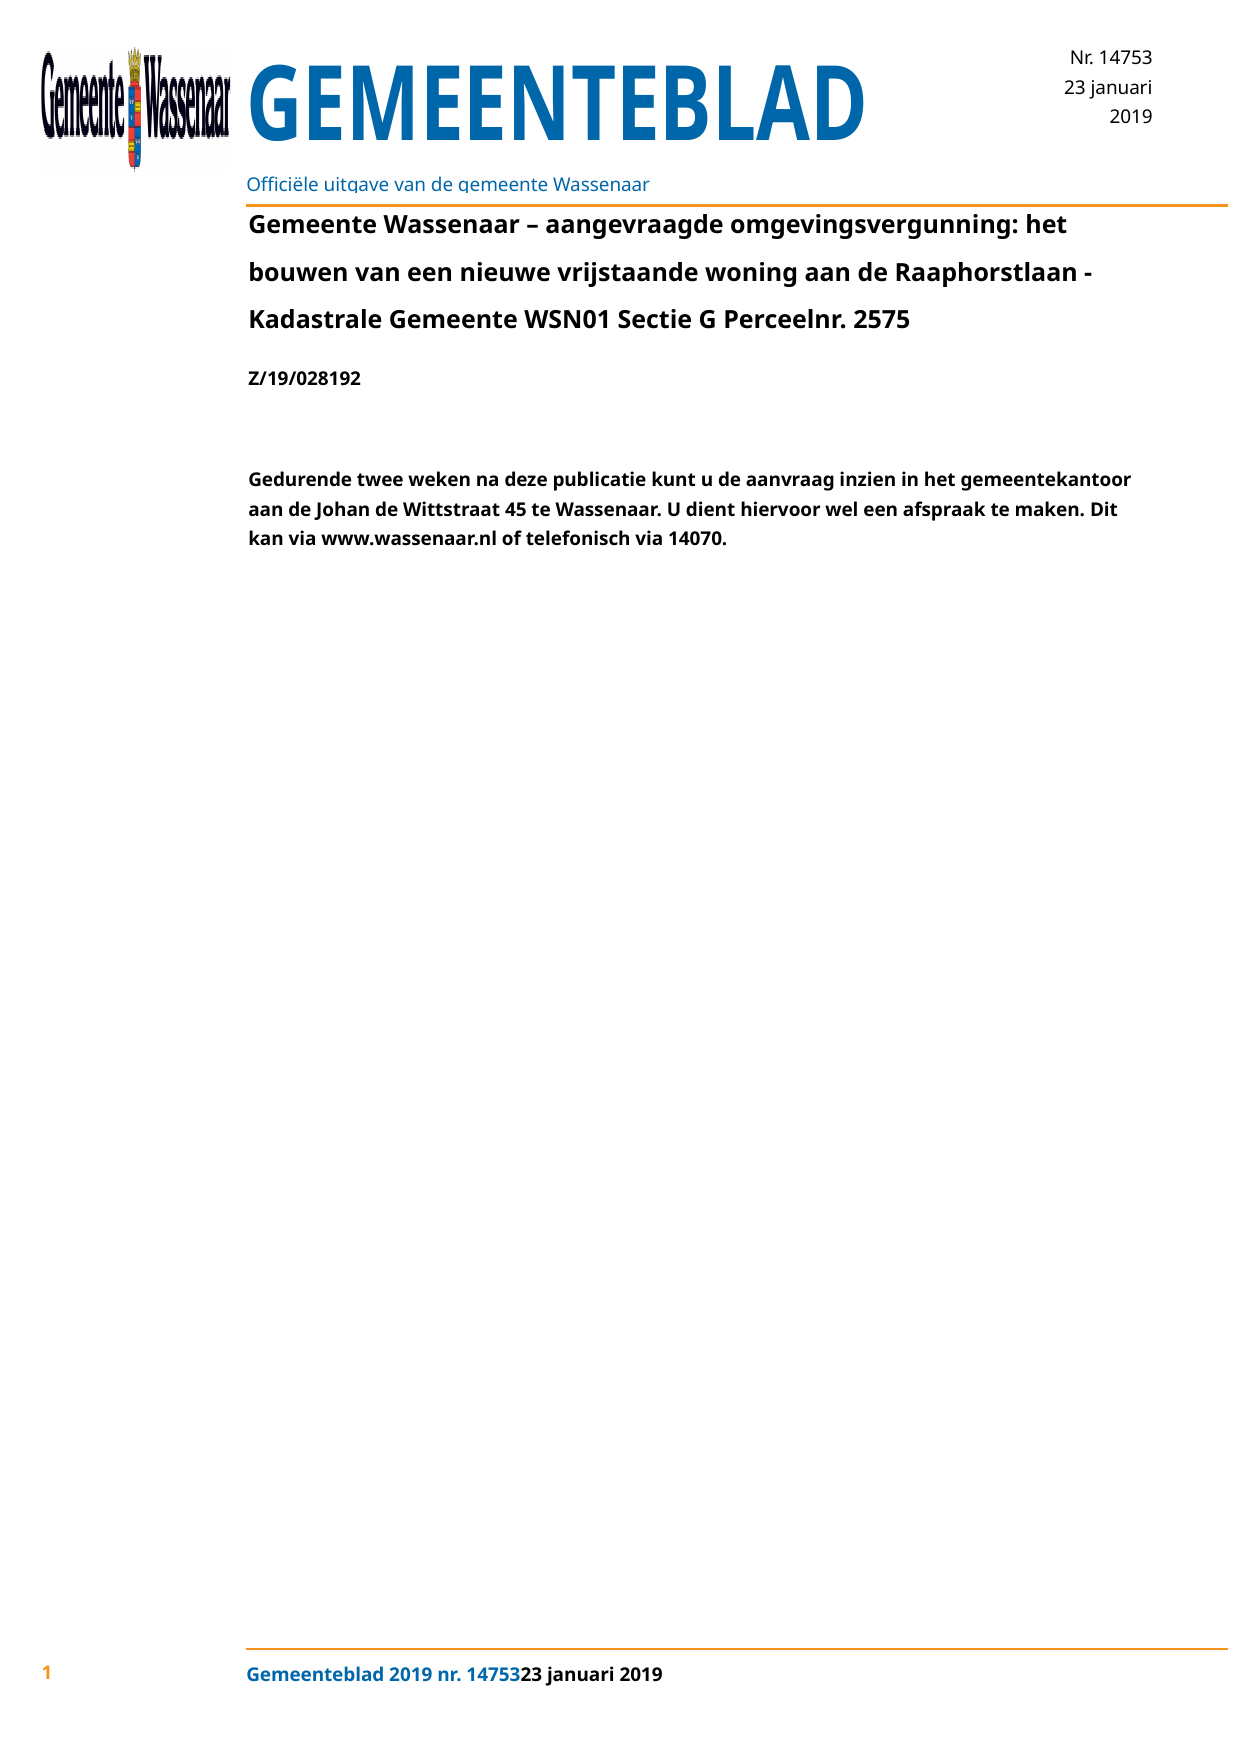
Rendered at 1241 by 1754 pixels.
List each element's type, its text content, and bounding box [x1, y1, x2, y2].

picture [41, 47, 231, 172]
text Gemeente Wassenaar – aangevraagde omgevingsvergunning: het bouwen van een nieuwe vrijstaande woning aan de Raaphorstlaan - Kadastrale Gemeente WSN01 Sectie G Perceelnr. 2575 [248, 207, 1152, 336]
text Z/19/028192 [248, 366, 1152, 391]
text Gedurende twee weken na deze publicatie kunt u de aanvraag inzien in het gemeentekantoor aan de Johan de Wittstraat 45 te Wassenaar. U dient hiervoor wel een afspraak te maken. Dit kan via www.wassenaar.nl of telefonisch via 14070. [248, 466, 1152, 551]
